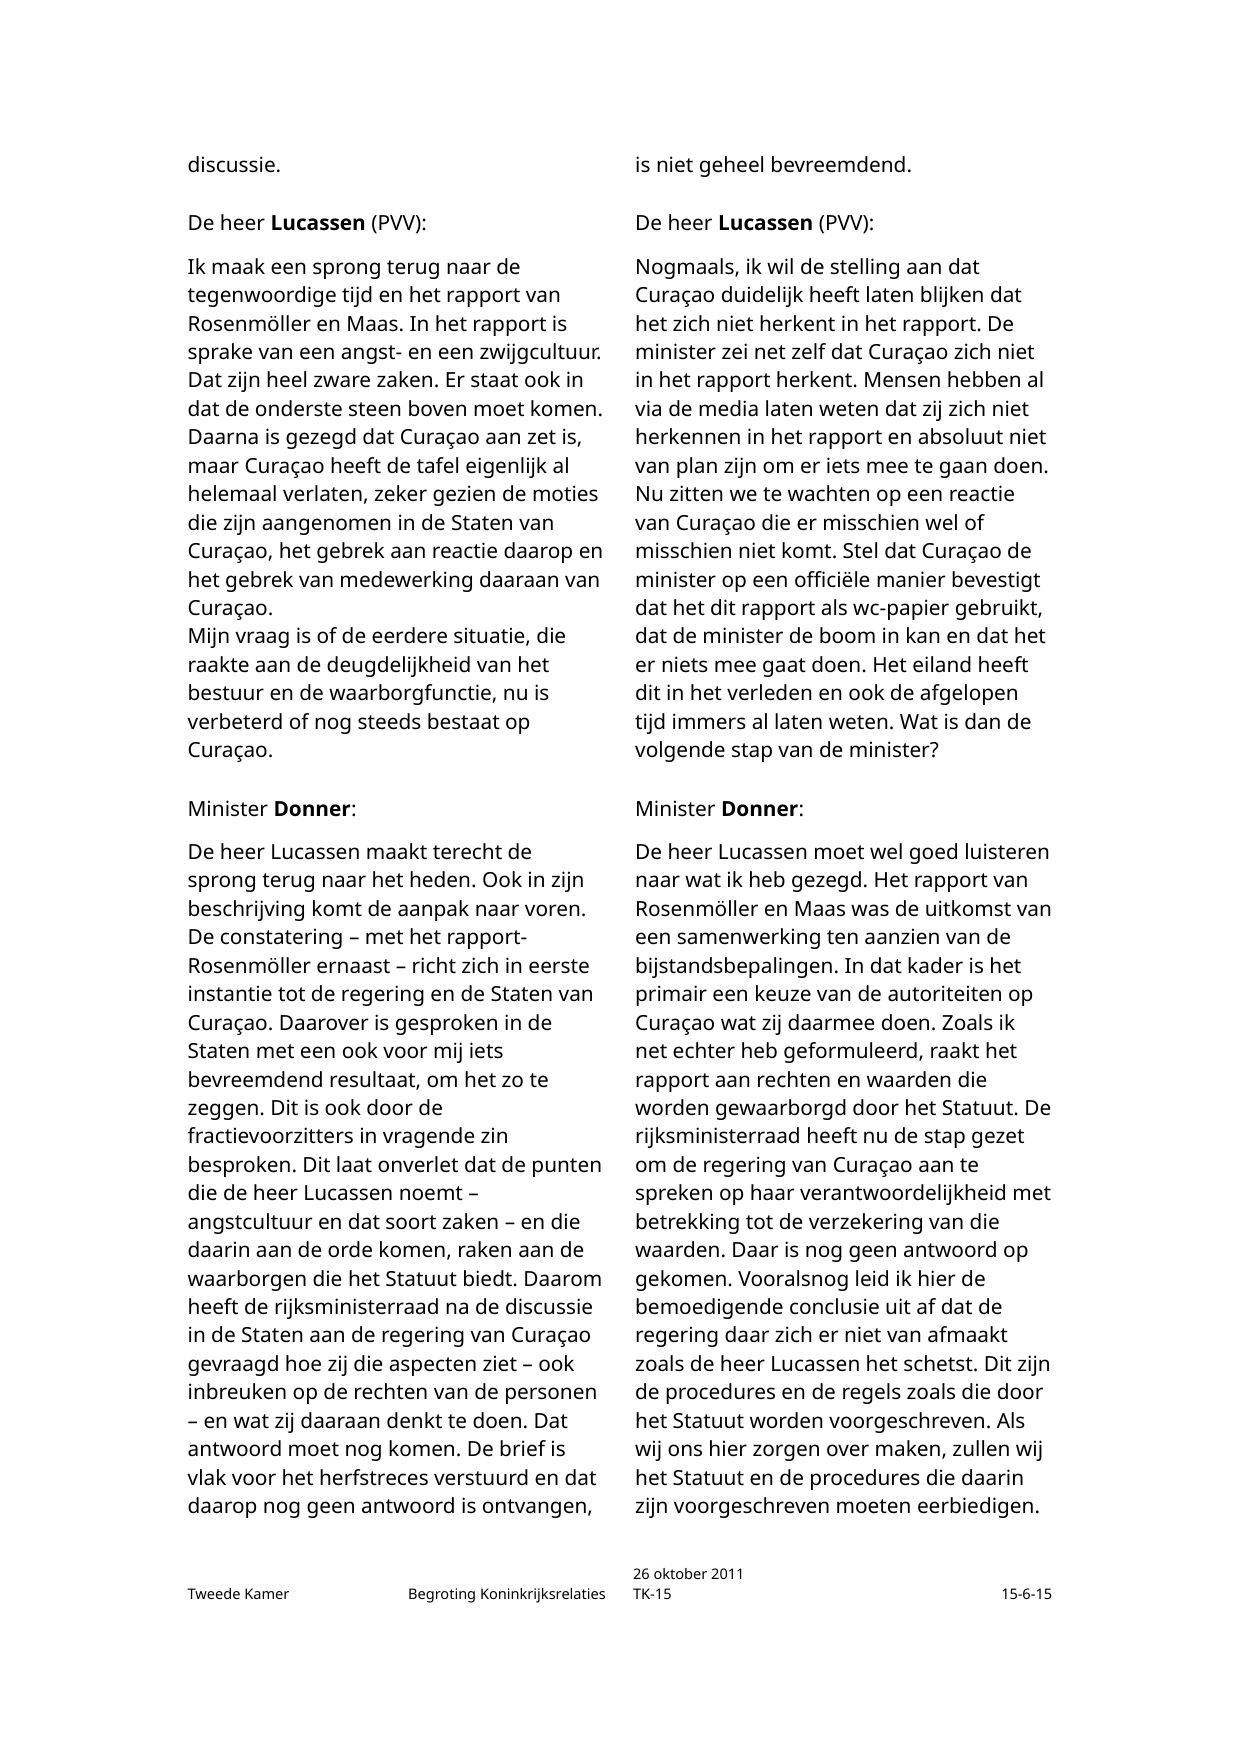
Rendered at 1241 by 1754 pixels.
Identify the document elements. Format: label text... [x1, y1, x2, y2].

text De heer Lucassen maakt terecht de sprong terug naar het heden. Ook in zijn beschrijving komt de aanpak naar voren. De constatering – met het rapport-Rosenmöller ernaast – richt zich in eerste instantie tot de regering en de Staten van Curaçao. Daarover is gesproken in de Staten met een ook voor mij iets bevreemdend resultaat, om het zo te zeggen. Dit is ook door de fractievoorzitters in vragende zin besproken. Dit laat onverlet dat de punten die de heer Lucassen noemt – angstcultuur en dat soort zaken – en die daarin aan de orde komen, raken aan de waarborgen die het Statuut biedt. Daarom heeft de rijksministerraad na de discussie in de Staten aan de regering van Curaçao gevraagd hoe zij die aspecten ziet – ook inbreuken op de rechten van de personen – en wat zij daaraan denkt te doen. Dat antwoord moet nog komen. De brief is vlak voor het herfstreces verstuurd en dat daarop nog geen antwoord is ontvangen, [187, 837, 605, 1520]
text is niet geheel bevreemdend. [635, 150, 1053, 178]
text Minister Donner: [635, 794, 1053, 822]
text Nogmaals, ik wil de stelling aan dat Curaçao duidelijk heeft laten blijken dat het zich niet herkent in het rapport. De minister zei net zelf dat Curaçao zich niet in het rapport herkent. Mensen hebben al via de media laten weten dat zij zich niet herkennen in het rapport en absoluut niet van plan zijn om er iets mee te gaan doen. Nu zitten we te wachten op een reactie van Curaçao die er misschien wel of misschien niet komt. Stel dat Curaçao de minister op een officiële manier bevestigt dat het dit rapport als wc-papier gebruikt, dat de minister de boom in kan en dat het er niets mee gaat doen. Het eiland heeft dit in het verleden en ook de afgelopen tijd immers al laten weten. Wat is dan de volgende stap van de minister? [635, 252, 1053, 764]
text Ik maak een sprong terug naar de tegenwoordige tijd en het rapport van Rosenmöller en Maas. In het rapport is sprake van een angst- en een zwijgcultuur. Dat zijn heel zware zaken. Er staat ook in dat de onderste steen boven moet komen. Daarna is gezegd dat Curaçao aan zet is, maar Curaçao heeft de tafel eigenlijk al helemaal verlaten, zeker gezien de moties die zijn aangenomen in de Staten van Curaçao, het gebrek aan reactie daarop en het gebrek van medewerking daaraan van Curaçao. [187, 252, 605, 622]
text De heer Lucassen (PVV): [187, 208, 605, 237]
text De heer Lucassen moet wel goed luisteren naar wat ik heb gezegd. Het rapport van Rosenmöller en Maas was de uitkomst van een samenwerking ten aanzien van de bijstandsbepalingen. In dat kader is het primair een keuze van de autoriteiten op Curaçao wat zij daarmee doen. Zoals ik net echter heb geformuleerd, raakt het rapport aan rechten en waarden die worden gewaarborgd door het Statuut. De rijksministerraad heeft nu de stap gezet om de regering van Curaçao aan te spreken op haar verantwoordelijkheid met betrekking tot de verzekering van die waarden. Daar is nog geen antwoord op gekomen. Vooralsnog leid ik hier de bemoedigende conclusie uit af dat de regering daar zich er niet van afmaakt zoals de heer Lucassen het schetst. Dit zijn de procedures en de regels zoals die door het Statuut worden voorgeschreven. Als wij ons hier zorgen over maken, zullen wij het Statuut en de procedures die daarin zijn voorgeschreven moeten eerbiedigen. [635, 837, 1053, 1520]
text Mijn vraag is of de eerdere situatie, die raakte aan de deugdelijkheid van het bestuur en de waarborgfunctie, nu is verbeterd of nog steeds bestaat op Curaçao. [187, 622, 605, 764]
text De heer Lucassen (PVV): [635, 208, 1053, 237]
text Minister Donner: [187, 794, 605, 822]
text discussie. [187, 150, 605, 178]
